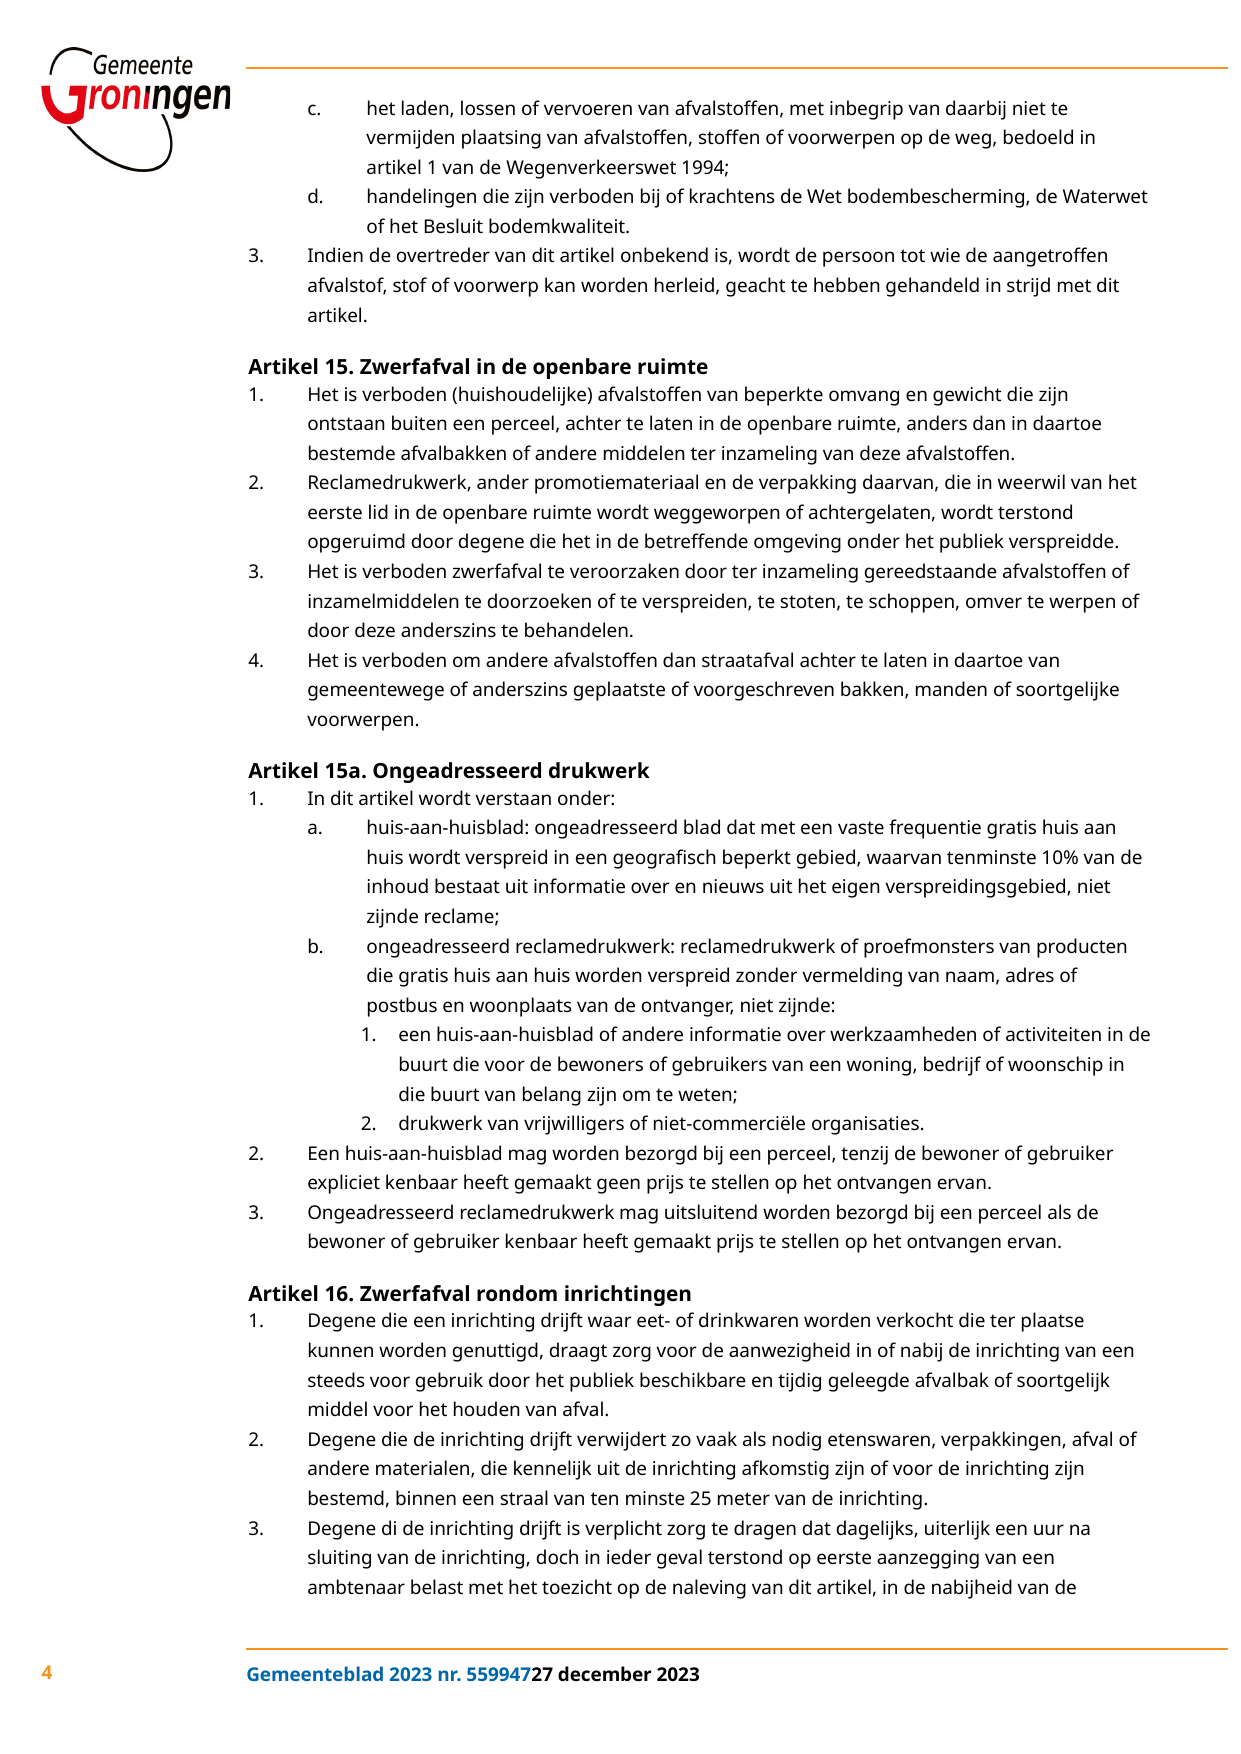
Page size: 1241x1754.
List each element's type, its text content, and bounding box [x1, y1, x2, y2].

list Degene die de inrichting drijft verwijdert zo vaak als nodig etenswaren, verpakkingen, afval of andere materialen, die kennelijk uit de inrichting afkomstig zijn of voor de inrichting zijn bestemd, binnen een straal van ten minste 25 meter van de inrichting. [248, 1426, 1152, 1511]
list Een huis-aan-huisblad mag worden bezorgd bij een perceel, tenzij de bewoner of gebruiker expliciet kenbaar heeft gemaakt geen prijs te stellen op het ontvangen ervan. [248, 1140, 1152, 1195]
list Degene di de inrichting drijft is verplicht zorg te dragen dat dagelijks, uiterlijk een uur na sluiting van de inrichting, doch in ieder geval terstond op eerste aanzegging van een ambtenaar belast met het toezicht op de naleving van dit artikel, in de nabijheid van de [248, 1515, 1152, 1599]
list Het is verboden om andere afvalstoffen dan straatafval achter te laten in daartoe van gemeentewege of anderszins geplaatste of voorgeschreven bakken, manden of soortgelijke voorwerpen. [248, 647, 1152, 732]
list Indien de overtreder van dit artikel onbekend is, wordt de persoon tot wie de aangetroffen afvalstof, stof of voorwerp kan worden herleid, geacht te hebben gehandeld in strijd met dit artikel. [248, 243, 1152, 328]
list handelingen die zijn verboden bij of krachtens de Wet bodembescherming, de Waterwet of het Besluit bodemkwaliteit. [307, 183, 1152, 239]
list ongeadresseerd reclamedrukwerk: reclamedrukwerk of proefmonsters van producten die gratis huis aan huis worden verspreid zonder vermelding van naam, adres of postbus en woonplaats van de ontvanger, niet zijnde: [307, 933, 1152, 1018]
list het laden, lossen of vervoeren van afvalstoffen, met inbegrip van daarbij niet te vermijden plaatsing van afvalstoffen, stoffen of voorwerpen op de weg, bedoeld in artikel 1 van de Wegenverkeerswet 1994; [307, 95, 1152, 180]
text Artikel 16. Zwerfafval rondom inrichtingen [248, 1279, 1152, 1308]
list Ongeadresseerd reclamedrukwerk mag uitsluitend worden bezorgd bij een perceel als de bewoner of gebruiker kenbaar heeft gemaakt prijs te stellen op het ontvangen ervan. [248, 1199, 1152, 1254]
list Het is verboden zwerfafval te veroorzaken door ter inzameling gereedstaande afvalstoffen of inzamelmiddelen te doorzoeken of te verspreiden, te stoten, te schoppen, omver te werpen of door deze anderszins te behandelen. [248, 558, 1152, 643]
list huis-aan-huisblad: ongeadresseerd blad dat met een vaste frequentie gratis huis aan huis wordt verspreid in een geografisch beperkt gebied, waarvan tenminste 10% van de inhoud bestaat uit informatie over en nieuws uit het eigen verspreidingsgebied, niet zijnde reclame; [307, 814, 1152, 929]
list Reclamedrukwerk, ander promotiemateriaal en de verpakking daarvan, die in weerwil van het eerste lid in de openbare ruimte wordt weggeworpen of achtergelaten, wordt terstond opgeruimd door degene die het in de betreffende omgeving onder het publiek verspreidde. [248, 469, 1152, 554]
list drukwerk van vrijwilligers of niet-commerciële organisaties. [361, 1110, 1152, 1136]
list Het is verboden (huishoudelijke) afvalstoffen van beperkte omvang en gewicht die zijn ontstaan buiten een perceel, achter te laten in de openbare ruimte, anders dan in daartoe bestemde afvalbakken of andere middelen ter inzameling van deze afvalstoffen. [248, 381, 1152, 466]
list In dit artikel wordt verstaan onder: [248, 785, 1152, 811]
text Artikel 15. Zwerfafval in de openbare ruimte [248, 352, 1152, 381]
list Degene die een inrichting drijft waar eet- of drinkwaren worden verkocht die ter plaatse kunnen worden genuttigd, draagt zorg voor de aanwezigheid in of nabij de inrichting van een steeds voor gebruik door het publiek beschikbare en tijdig geleegde afvalbak of soortgelijk middel voor het houden van afval. [248, 1308, 1152, 1422]
picture [41, 47, 231, 172]
text Artikel 15a. Ongeadresseerd drukwerk [248, 757, 1152, 785]
list een huis-aan-huisblad of andere informatie over werkzaamheden of activiteiten in de buurt die voor de bewoners of gebruikers van een woning, bedrijf of woonschip in die buurt van belang zijn om te weten; [361, 1022, 1152, 1107]
